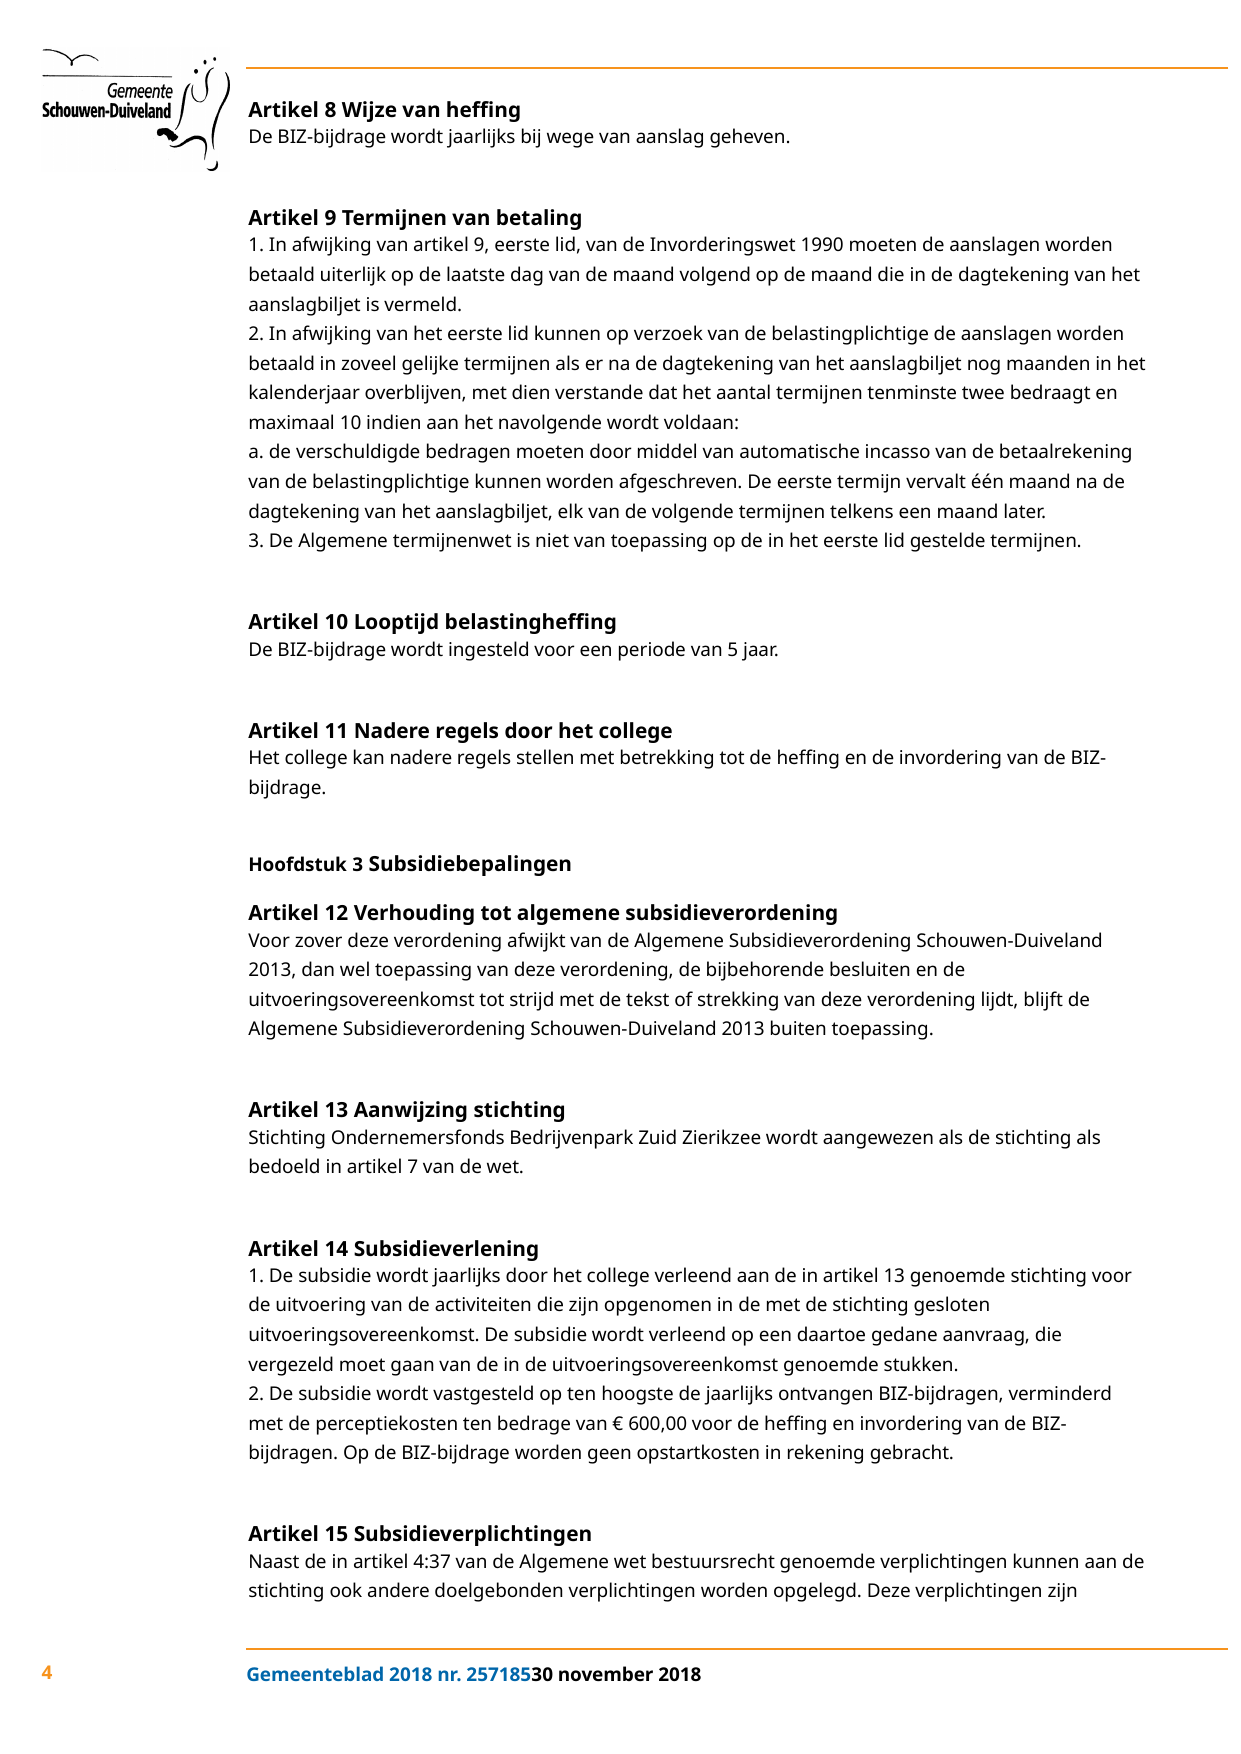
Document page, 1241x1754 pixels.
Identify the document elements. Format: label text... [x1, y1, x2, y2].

text Naast de in artikel 4:37 van de Algemene wet bestuursrecht genoemde verplichtingen kunnen aan de stichting ook andere doelgebonden verplichtingen worden opgelegd. Deze verplichtingen zijn [248, 1548, 1152, 1603]
text Artikel 12 Verhouding tot algemene subsidieverordening [248, 898, 1152, 927]
text Stichting Ondernemersfonds Bedrijvenpark Zuid Zierikzee wordt aangewezen als de stichting als bedoeld in artikel 7 van de wet. [248, 1124, 1152, 1179]
text Artikel 11 Nadere regels door het college [248, 716, 1152, 744]
text a. de verschuldigde bedragen moeten door middel van automatische incasso van de betaalrekening van de belastingplichtige kunnen worden afgeschreven. De eerste termijn vervalt één maand na de dagtekening van het aanslagbiljet, elk van de volgende termijnen telkens een maand later. [248, 439, 1152, 524]
picture [41, 47, 231, 172]
text De BIZ-bijdrage wordt jaarlijks bij wege van aanslag geheven. [248, 123, 1152, 149]
text 3. De Algemene termijnenwet is niet van toepassing op de in het eerste lid gestelde termijnen. [248, 527, 1152, 553]
text 2. De subsidie wordt vastgesteld op ten hoogste de jaarlijks ontvangen BIZ-bijdragen, verminderd met de perceptiekosten ten bedrage van € 600,00 voor de heffing en invordering van de BIZ-bijdragen. Op de BIZ-bijdrage worden geen opstartkosten in rekening gebracht. [248, 1380, 1152, 1465]
text Artikel 10 Looptijd belastingheffing [248, 607, 1152, 636]
text Artikel 13 Aanwijzing stichting [248, 1096, 1152, 1124]
text 1. De subsidie wordt jaarlijks door het college verleend aan de in artikel 13 genoemde stichting voor de uitvoering van de activiteiten die zijn opgenomen in de met de stichting gesloten uitvoeringsovereenkomst. De subsidie wordt verleend op een daartoe gedane aanvraag, die vergezeld moet gaan van de in de uitvoeringsovereenkomst genoemde stukken. [248, 1262, 1152, 1377]
text Artikel 9 Termijnen van betaling [248, 203, 1152, 232]
text Het college kan nadere regels stellen met betrekking tot de heffing en de invordering van de BIZ-bijdrage. [248, 744, 1152, 800]
text 1. In afwijking van artikel 9, eerste lid, van de Invorderingswet 1990 moeten de aanslagen worden betaald uiterlijk op de laatste dag van de maand volgend op de maand die in de dagtekening van het aanslagbiljet is vermeld. [248, 232, 1152, 317]
text Artikel 14 Subsidieverlening [248, 1234, 1152, 1262]
text 2. In afwijking van het eerste lid kunnen op verzoek van de belastingplichtige de aanslagen worden betaald in zoveel gelijke termijnen als er na de dagtekening van het aanslagbiljet nog maanden in het kalenderjaar overblijven, met dien verstande dat het aantal termijnen tenminste twee bedraagt en maximaal 10 indien aan het navolgende wordt voldaan: [248, 320, 1152, 435]
text De BIZ-bijdrage wordt ingesteld voor een periode van 5 jaar. [248, 636, 1152, 662]
text Hoofdstuk 3 Subsidiebepalingen [248, 849, 1152, 878]
text Voor zover deze verordening afwijkt van de Algemene Subsidieverordening Schouwen-Duiveland 2013, dan wel toepassing van deze verordening, de bijbehorende besluiten en de uitvoeringsovereenkomst tot strijd met de tekst of strekking van deze verordening lijdt, blijft de Algemene Subsidieverordening Schouwen-Duiveland 2013 buiten toepassing. [248, 927, 1152, 1041]
text Artikel 8 Wijze van heffing [248, 95, 1152, 123]
text Artikel 15 Subsidieverplichtingen [248, 1519, 1152, 1548]
